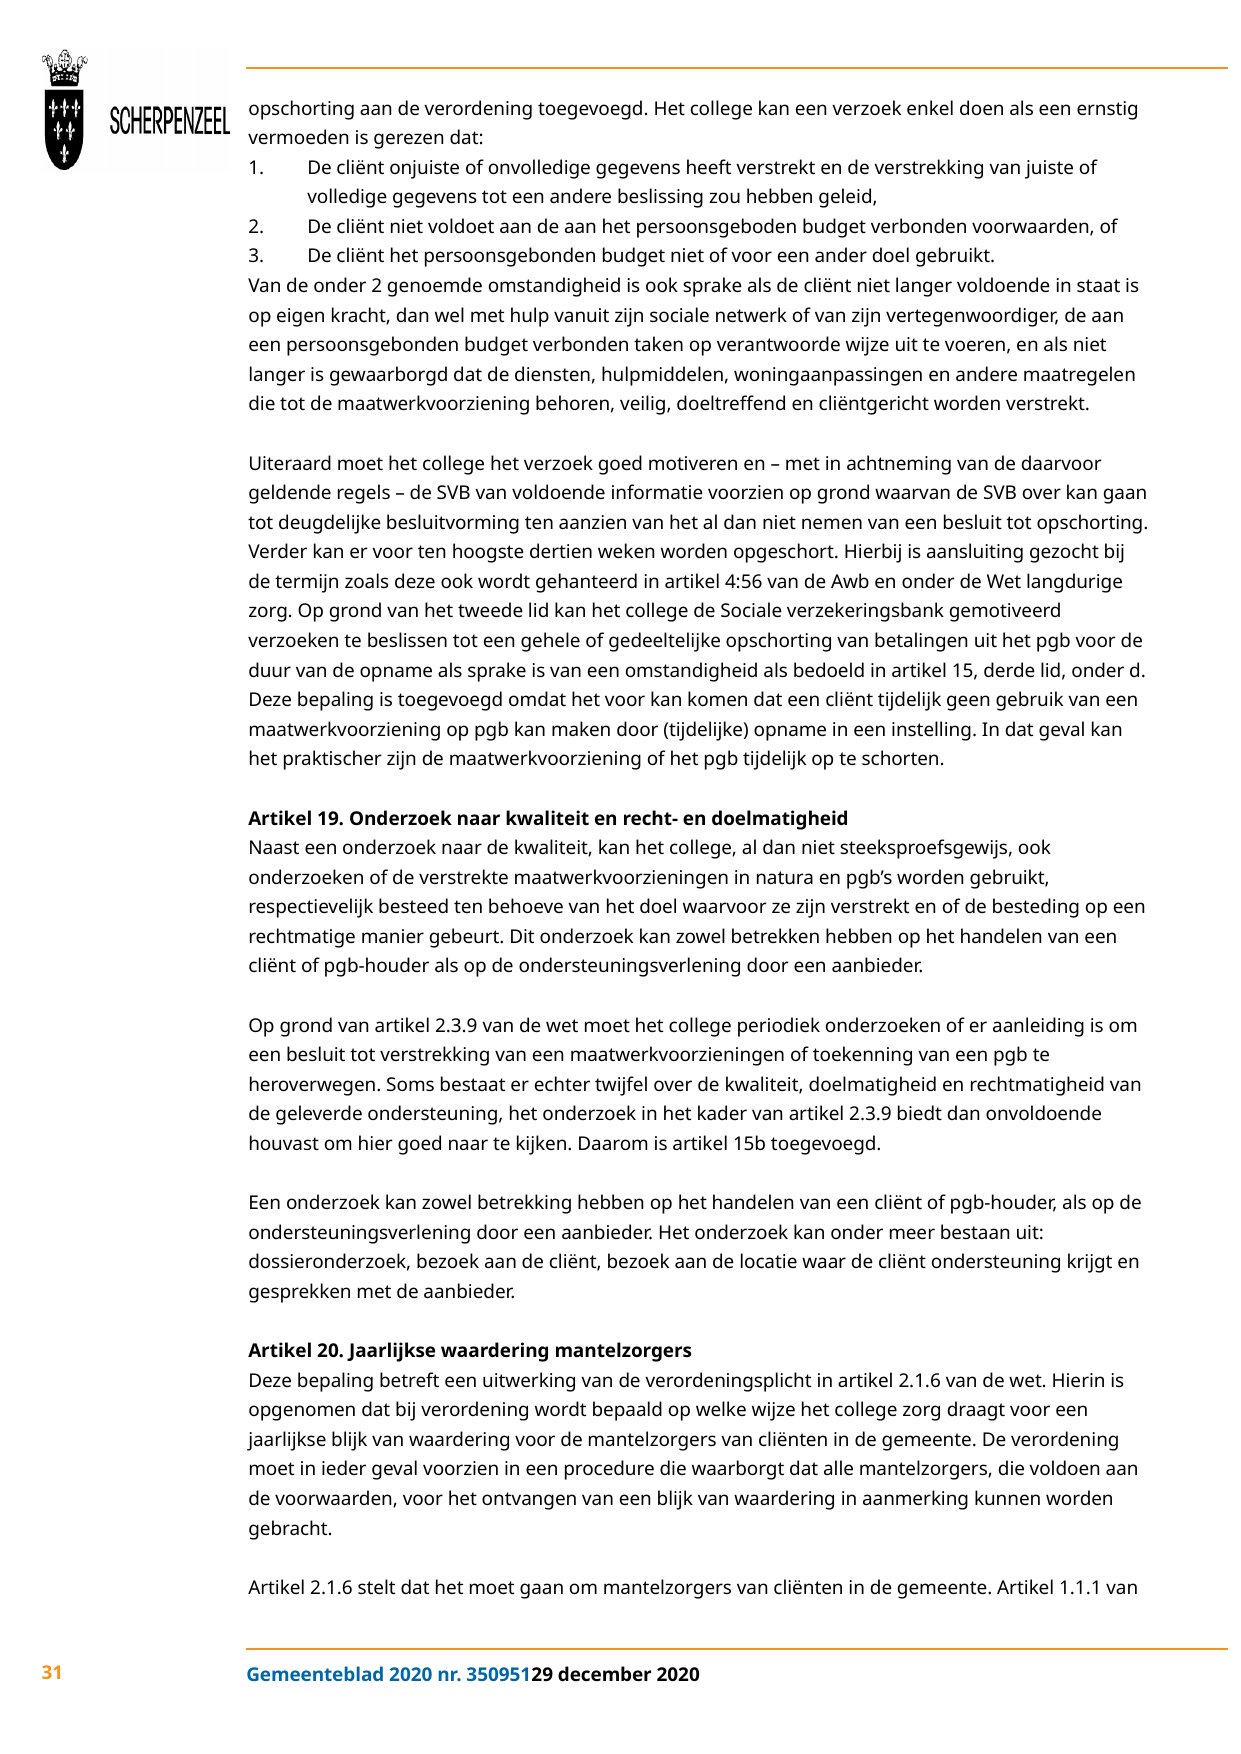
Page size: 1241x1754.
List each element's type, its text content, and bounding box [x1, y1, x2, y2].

text Een onderzoek kan zowel betrekking hebben op het handelen van een cliënt of pgb-houder, als op de ondersteuningsverlening door een aanbieder. Het onderzoek kan onder meer bestaan uit: dossieronderzoek, bezoek aan de cliënt, bezoek aan de locatie waar de cliënt ondersteuning krijgt en gesprekken met de aanbieder. [248, 1189, 1152, 1304]
text Artikel 2.1.6 stelt dat het moet gaan om mantelzorgers van cliënten in de gemeente. Artikel 1.1.1 van [248, 1574, 1152, 1600]
list De cliënt het persoonsgebonden budget niet of voor een ander doel gebruikt. [248, 243, 1152, 268]
picture [41, 47, 231, 172]
list De cliënt niet voldoet aan de aan het persoonsgeboden budget verbonden voorwaarden, of [248, 213, 1152, 239]
text Artikel 20. Jaarlijkse waardering mantelzorgers [248, 1337, 1152, 1363]
text Artikel 19. Onderzoek naar kwaliteit en recht- en doelmatigheid [248, 805, 1152, 831]
text opschorting aan de verordening toegevoegd. Het college kan een verzoek enkel doen als een ernstig vermoeden is gerezen dat: [248, 95, 1152, 150]
text Van de onder 2 genoemde omstandigheid is ook sprake als de cliënt niet langer voldoende in staat is op eigen kracht, dan wel met hulp vanuit zijn sociale netwerk of van zijn vertegenwoordiger, de aan een persoonsgebonden budget verbonden taken op verantwoorde wijze uit te voeren, en als niet langer is gewaarborgd dat de diensten, hulpmiddelen, woningaanpassingen en andere maatregelen die tot de maatwerkvoorziening behoren, veilig, doeltreffend en cliëntgericht worden verstrekt. [248, 272, 1152, 416]
text Uiteraard moet het college het verzoek goed motiveren en – met in achtneming van de daarvoor geldende regels – de SVB van voldoende informatie voorzien op grond waarvan de SVB over kan gaan tot deugdelijke besluitvorming ten aanzien van het al dan niet nemen van een besluit tot opschorting. Verder kan er voor ten hoogste dertien weken worden opgeschort. Hierbij is aansluiting gezocht bij de termijn zoals deze ook wordt gehanteerd in artikel 4:56 van de Awb en onder de Wet langdurige zorg. Op grond van het tweede lid kan het college de Sociale verzekeringsbank gemotiveerd verzoeken te beslissen tot een gehele of gedeeltelijke opschorting van betalingen uit het pgb voor de duur van de opname als sprake is van een omstandigheid als bedoeld in artikel 15, derde lid, onder d. Deze bepaling is toegevoegd omdat het voor kan komen dat een cliënt tijdelijk geen gebruik van een maatwerkvoorziening op pgb kan maken door (tijdelijke) opname in een instelling. In dat geval kan het praktischer zijn de maatwerkvoorziening of het pgb tijdelijk op te schorten. [248, 450, 1152, 771]
text Naast een onderzoek naar de kwaliteit, kan het college, al dan niet steeksproefsgewijs, ook onderzoeken of de verstrekte maatwerkvoorzieningen in natura en pgb’s worden gebruikt, respectievelijk besteed ten behoeve van het doel waarvoor ze zijn verstrekt en of de besteding op een rechtmatige manier gebeurt. Dit onderzoek kan zowel betrekken hebben op het handelen van een cliënt of pgb-houder als op de ondersteuningsverlening door een aanbieder. [248, 834, 1152, 978]
text Op grond van artikel 2.3.9 van de wet moet het college periodiek onderzoeken of er aanleiding is om een besluit tot verstrekking van een maatwerkvoorzieningen of toekenning van een pgb te heroverwegen. Soms bestaat er echter twijfel over de kwaliteit, doelmatigheid en rechtmatigheid van de geleverde ondersteuning, het onderzoek in het kader van artikel 2.3.9 biedt dan onvoldoende houvast om hier goed naar te kijken. Daarom is artikel 15b toegevoegd. [248, 1012, 1152, 1156]
list De cliënt onjuiste of onvolledige gegevens heeft verstrekt en de verstrekking van juiste of volledige gegevens tot een andere beslissing zou hebben geleid, [248, 154, 1152, 209]
text Deze bepaling betreft een uitwerking van de verordeningsplicht in artikel 2.1.6 van de wet. Hierin is opgenomen dat bij verordening wordt bepaald op welke wijze het college zorg draagt voor een jaarlijkse blijk van waardering voor de mantelzorgers van cliënten in de gemeente. De verordening moet in ieder geval voorzien in een procedure die waarborgt dat alle mantelzorgers, die voldoen aan de voorwaarden, voor het ontvangen van een blijk van waardering in aanmerking kunnen worden gebracht. [248, 1367, 1152, 1541]
